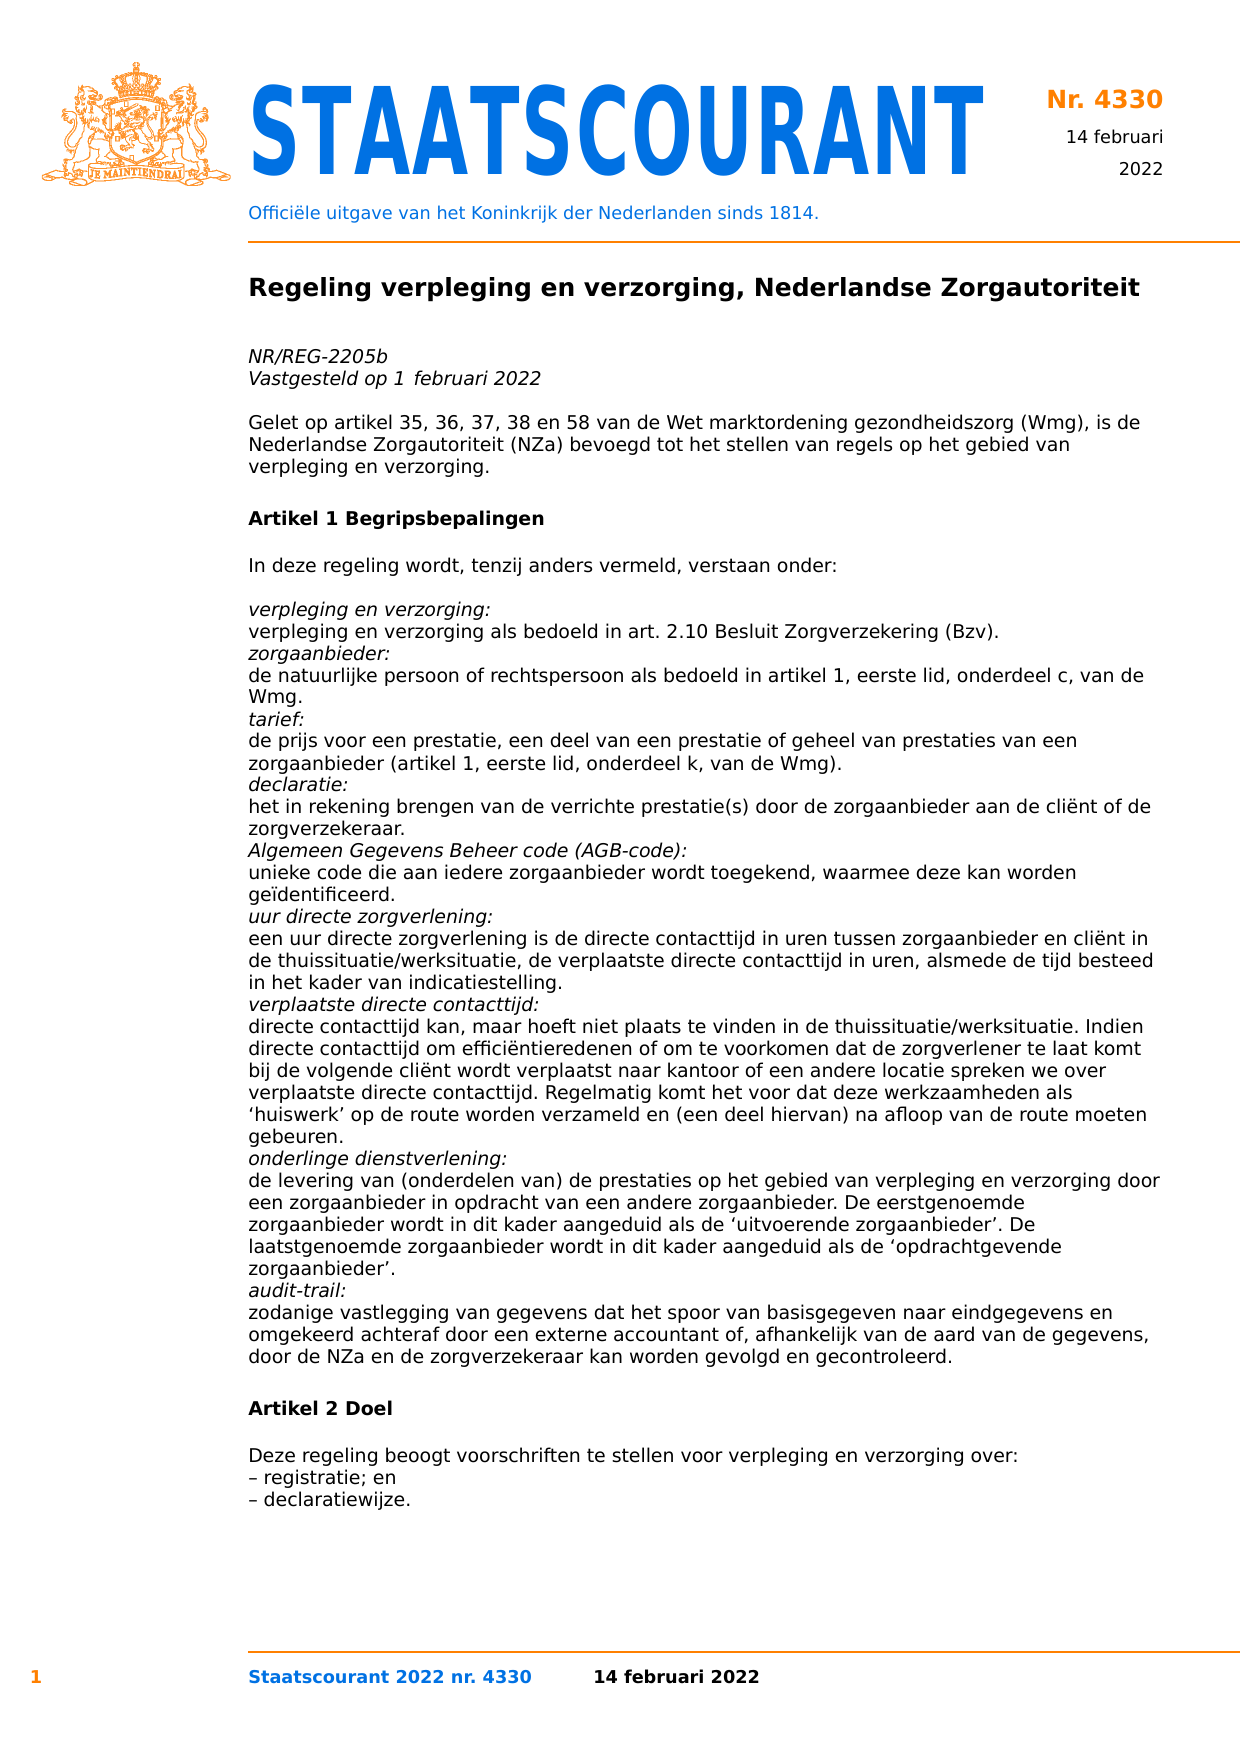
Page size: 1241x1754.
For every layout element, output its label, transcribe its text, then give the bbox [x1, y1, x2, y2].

text audit-trail: [248, 1280, 1163, 1302]
text verpleging en verzorging: [248, 598, 1163, 621]
table_header [25, 62, 248, 241]
text declaratie: [248, 774, 1163, 796]
text Gelet op artikel 35, 36, 37, 38 en 58 van de Wet marktordening gezondheidszorg (Wmg), is de Nederlandse Zorgautoriteit (NZa) bevoegd tot het stellen van regels op het gebied van verpleging en verzorging. [248, 412, 1163, 478]
text – declaratiewijze. [248, 1489, 1163, 1511]
subtitle Regeling verpleging en verzorging, Nederlandse Zorgautoriteit [248, 273, 1163, 302]
table_header Nr. 4330 [998, 62, 1240, 121]
text directe contacttijd kan, maar hoeft niet plaats te vinden in de thuissituatie/werksituatie. Indien directe contacttijd om efficiëntieredenen of om te voorkomen dat de zorgverlener te laat komt bij de volgende cliënt wordt verplaatst naar kantoor of een andere locatie spreken we over verplaatste directe contacttijd. Regelmatig komt het voor dat deze werkzaamheden als ‘huiswerk’ op de route worden verzameld en (een deel hiervan) na afloop van de route moeten gebeuren. [248, 1016, 1163, 1148]
text de prijs voor een prestatie, een deel van een prestatie of geheel van prestaties van een zorgaanbieder (artikel 1, eerste lid, onderdeel k, van de Wmg). [248, 730, 1163, 774]
table_header STAATSCOURANT [248, 62, 998, 203]
text Algemeen Gegevens Beheer code (AGB-code): [248, 840, 1163, 862]
text In deze regeling wordt, tenzij anders vermeld, verstaan onder: [248, 555, 1163, 577]
text zodanige vastlegging van gegevens dat het spoor van basisgegeven naar eindgegevens en omgekeerd achteraf door een externe accountant of, afhankelijk van de aard van de gegevens, door de NZa en de zorgverzekeraar kan worden gevolgd en gecontroleerd. [248, 1302, 1163, 1368]
text het in rekening brengen van de verrichte prestatie(s) door de zorgaanbieder aan de cliënt of de zorgverzekeraar. [248, 796, 1163, 840]
table_cell 2022 [998, 153, 1240, 203]
text zorgaanbieder: [248, 642, 1163, 664]
text uur directe zorgverlening: [248, 906, 1163, 928]
text verpleging en verzorging als bedoeld in art. 2.10 Besluit Zorgverzekering (Bzv). [248, 621, 1163, 642]
text – registratie; en [248, 1467, 1163, 1489]
text onderlinge dienstverlening: [248, 1148, 1163, 1170]
text verplaatste directe contacttijd: [248, 994, 1163, 1016]
text tarief: [248, 708, 1163, 730]
text de levering van (onderdelen van) de prestaties op het gebied van verpleging en verzorging door een zorgaanbieder in opdracht van een andere zorgaanbieder. De eerstgenoemde zorgaanbieder wordt in dit kader aangeduid als de ‘uitvoerende zorgaanbieder’. De laatstgenoemde zorgaanbieder wordt in dit kader aangeduid als de ‘opdrachtgevende zorgaanbieder’. [248, 1170, 1163, 1280]
text een uur directe zorgverlening is de directe contacttijd in uren tussen zorgaanbieder en cliënt in de thuissituatie/werksituatie, de verplaatste directe contacttijd in uren, alsmede de tijd besteed in het kader van indicatiestelling. [248, 928, 1163, 994]
text unieke code die aan iedere zorgaanbieder wordt toegekend, waarmee deze kan worden geïdentificeerd. [248, 862, 1163, 906]
table_cell 14 februari [998, 121, 1240, 153]
text NR/REG-2205b [248, 346, 1163, 368]
text de natuurlijke persoon of rechtspersoon als bedoeld in artikel 1, eerste lid, onderdeel c, van de Wmg. [248, 664, 1163, 708]
text Deze regeling beoogt voorschriften te stellen voor verpleging en verzorging over: [248, 1445, 1163, 1467]
subtitle Artikel 2 Doel [248, 1398, 1163, 1420]
picture [41, 62, 231, 186]
text Vastgesteld op 1 februari 2022 [248, 368, 1163, 390]
subtitle Artikel 1 Begripsbepalingen [248, 508, 1163, 530]
table_cell Officiële uitgave van het Koninkrijk der Nederlanden sinds 1814. [248, 203, 1240, 241]
